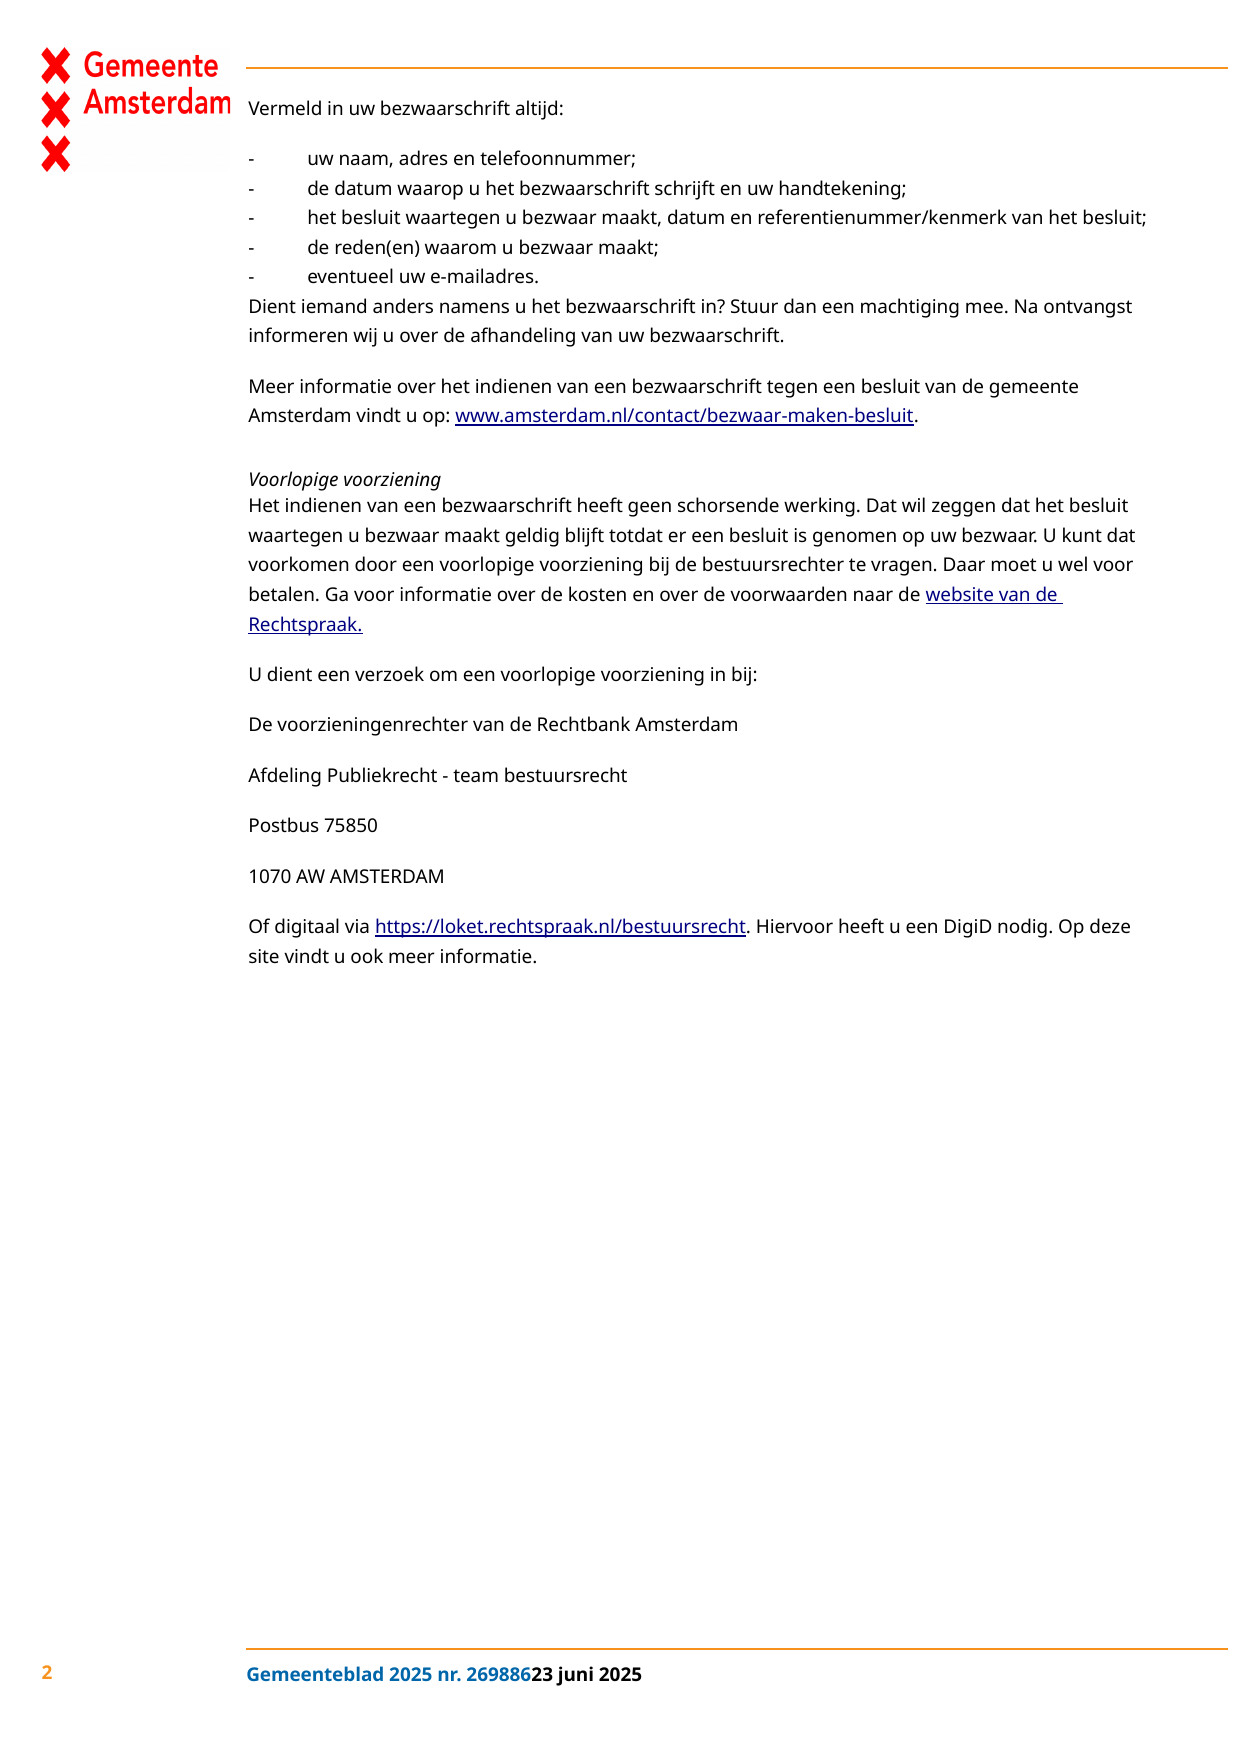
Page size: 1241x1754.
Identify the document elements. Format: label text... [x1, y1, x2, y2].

text Afdeling Publiekrecht - team bestuursrecht [248, 762, 1152, 788]
text Vermeld in uw bezwaarschrift altijd: [248, 95, 1152, 121]
text U dient een verzoek om een voorlopige voorziening in bij: [248, 661, 1152, 687]
text Meer informatie over het indienen van een bezwaarschrift tegen een besluit van de gemeente Amsterdam vindt u op: www.amsterdam.nl/contact/bezwaar-maken-besluit. [248, 373, 1152, 428]
text Dient iemand anders namens u het bezwaarschrift in? Stuur dan een machtiging mee. Na ontvangst informeren wij u over de afhandeling van uw bezwaarschrift. [248, 293, 1152, 348]
text Het indienen van een bezwaarschrift heeft geen schorsende werking. Dat wil zeggen dat het besluit waartegen u bezwaar maakt geldig blijft totdat er een besluit is genomen op uw bezwaar. U kunt dat voorkomen door een voorlopige voorziening bij de bestuursrechter te vragen. Daar moet u wel voor betalen. Ga voor informatie over de kosten en over de voorwaarden naar de website van de Rechtspraak. [248, 492, 1152, 636]
text De voorzieningenrechter van de Rechtbank Amsterdam [248, 712, 1152, 737]
picture [41, 47, 231, 172]
text Postbus 75850 [248, 812, 1152, 838]
list uw naam, adres en telefoonnummer; [248, 145, 1152, 171]
text 1070 AW AMSTERDAM [248, 863, 1152, 888]
list de reden(en) waarom u bezwaar maakt; [248, 234, 1152, 260]
list het besluit waartegen u bezwaar maakt, datum en referentienummer/kenmerk van het besluit; [248, 204, 1152, 230]
list eventueel uw e-mailadres. [248, 263, 1152, 289]
text Voorlopige voorziening [248, 467, 1152, 492]
list de datum waarop u het bezwaarschrift schrijft en uw handtekening; [248, 175, 1152, 201]
text Of digitaal via https://loket.rechtspraak.nl/bestuursrecht. Hiervoor heeft u een DigiD nodig. Op deze site vindt u ook meer informatie. [248, 913, 1152, 968]
